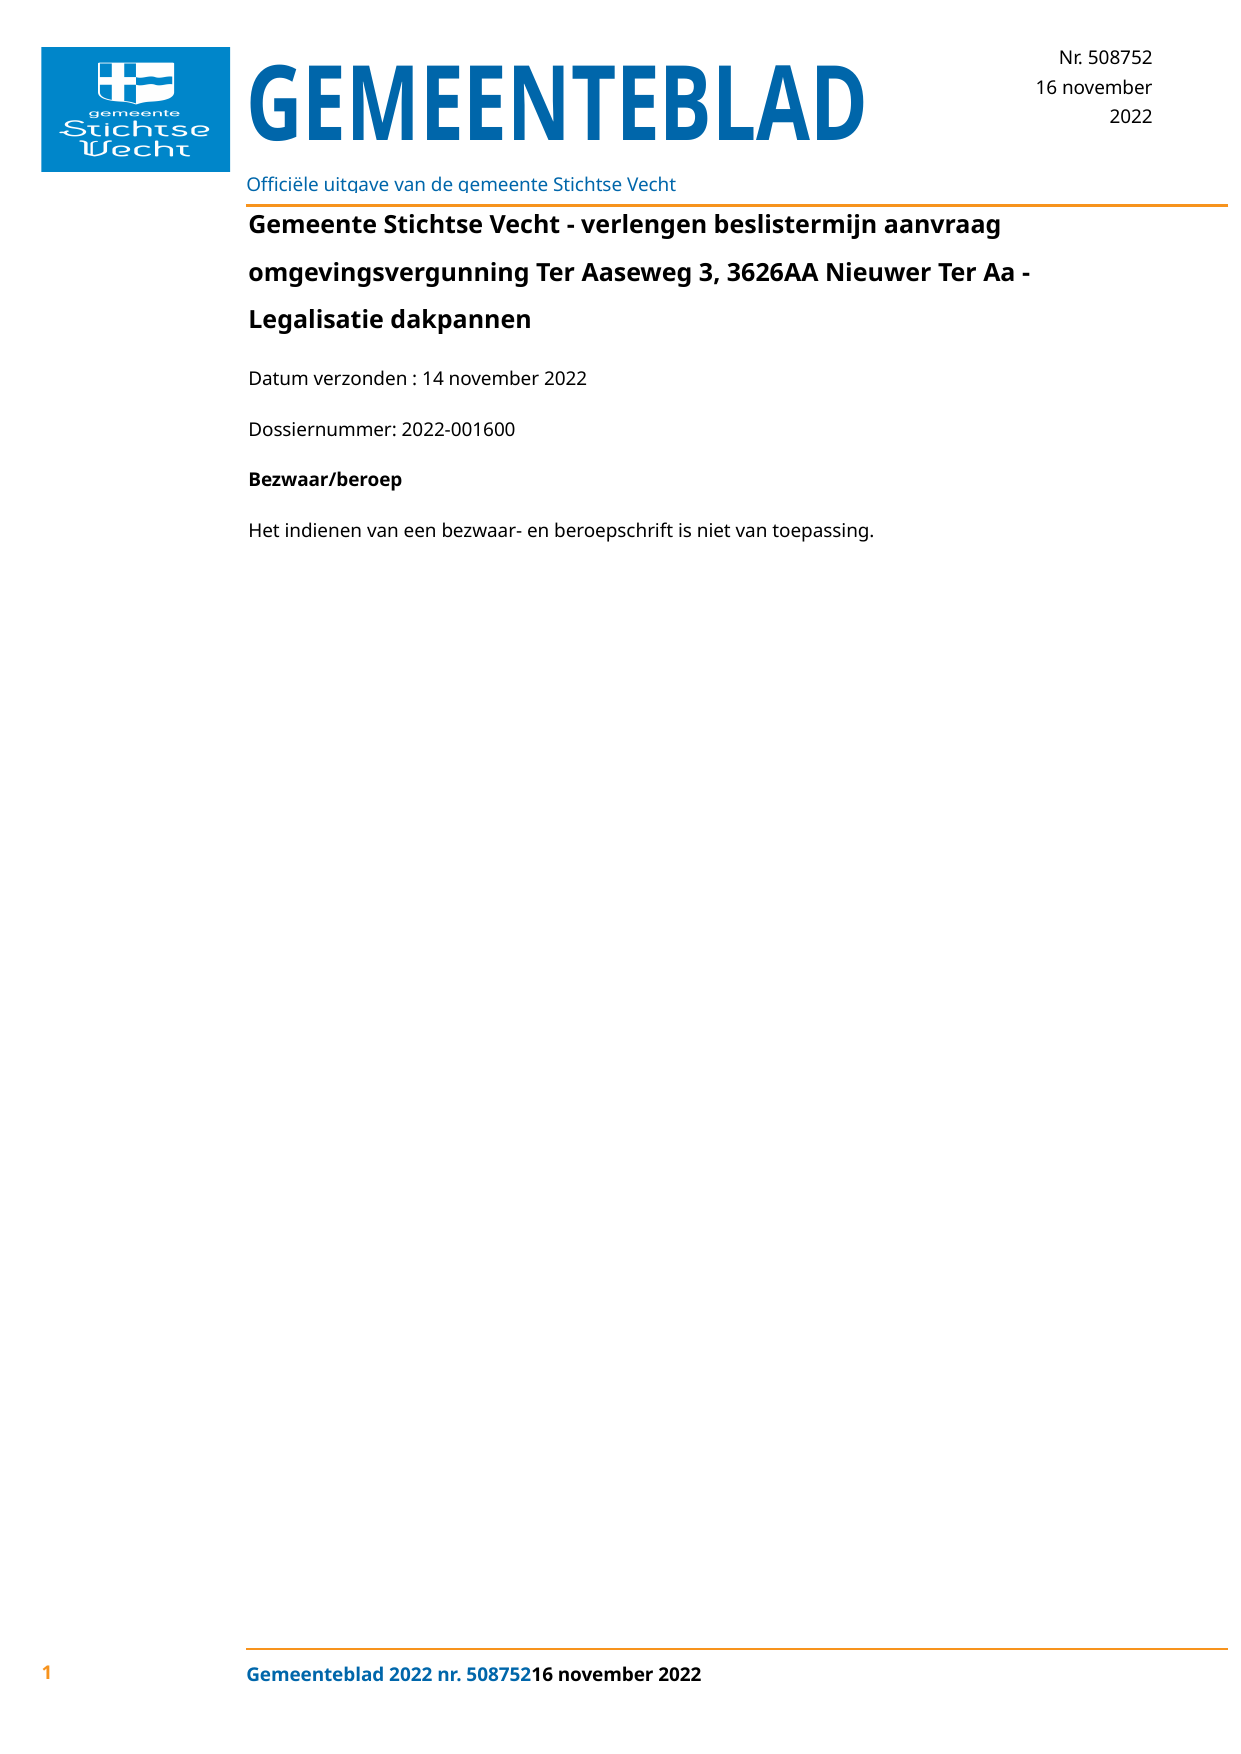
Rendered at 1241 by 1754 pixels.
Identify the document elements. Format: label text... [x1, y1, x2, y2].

text Dossiernummer: 2022-001600 [248, 416, 1152, 442]
text Bezwaar/beroep [248, 466, 1152, 492]
text Het indienen van een bezwaar- en beroepschrift is niet van toepassing. [248, 517, 1152, 542]
text Gemeente Stichtse Vecht - verlengen beslistermijn aanvraag omgevingsvergunning Ter Aaseweg 3, 3626AA Nieuwer Ter Aa - Legalisatie dakpannen [248, 207, 1152, 336]
picture [137, 63, 174, 103]
text Datum verzonden : 14 november 2022 [248, 366, 1152, 391]
picture [99, 63, 135, 101]
